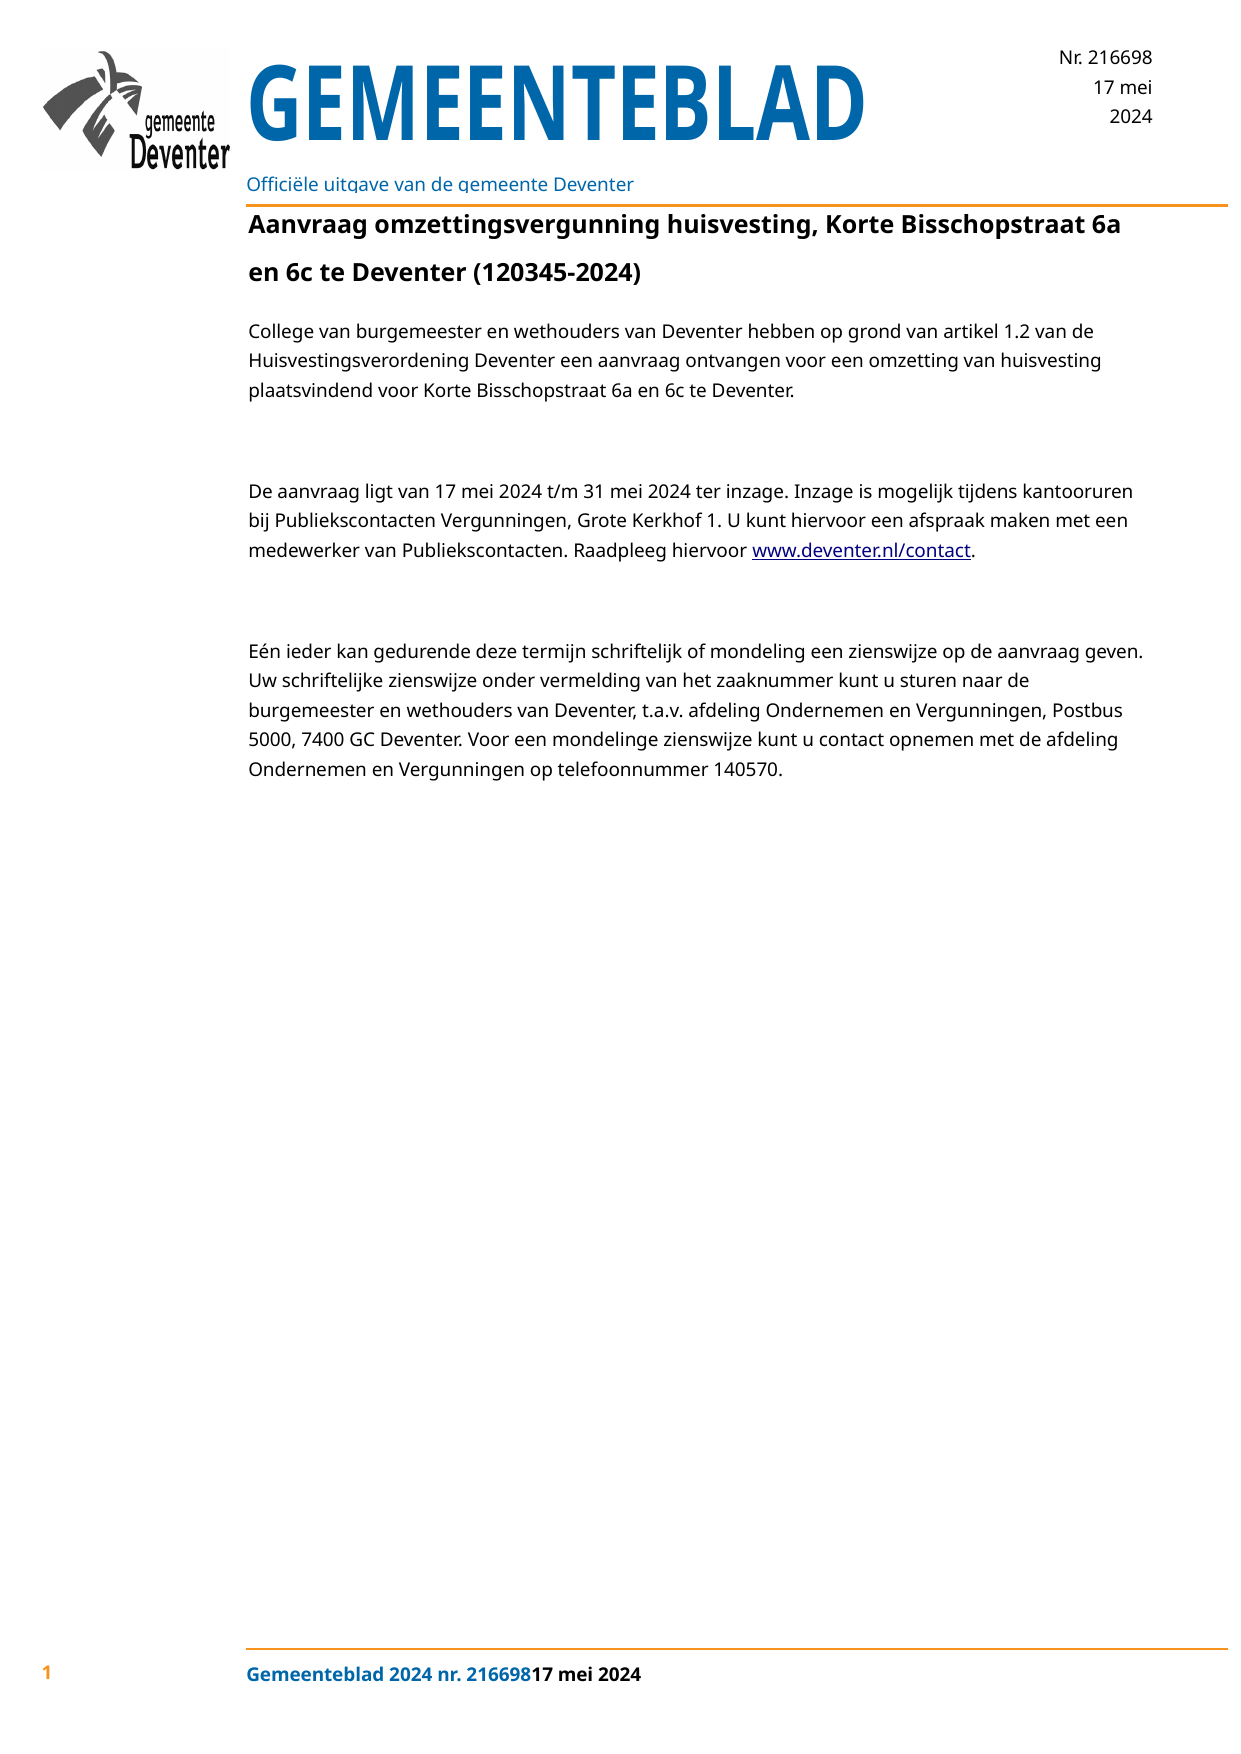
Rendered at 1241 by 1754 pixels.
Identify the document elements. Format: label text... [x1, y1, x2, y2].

text Eén ieder kan gedurende deze termijn schriftelijk of mondeling een zienswijze op de aanvraag geven. Uw schriftelijke zienswijze onder vermelding van het zaaknummer kunt u sturen naar de burgemeester en wethouders van Deventer, t.a.v. afdeling Ondernemen en Vergunningen, Postbus 5000, 7400 GC Deventer. Voor een mondelinge zienswijze kunt u contact opnemen met de afdeling Ondernemen en Vergunningen op telefoonnummer 140570. [248, 638, 1152, 782]
text Aanvraag omzettingsvergunning huisvesting, Korte Bisschopstraat 6a en 6c te Deventer (120345-2024) [248, 207, 1152, 288]
text De aanvraag ligt van 17 mei 2024 t/m 31 mei 2024 ter inzage. Inzage is mogelijk tijdens kantooruren bij Publiekscontacten Vergunningen, Grote Kerkhof 1. U kunt hiervoor een afspraak maken met een medewerker van Publiekscontacten. Raadpleeg hiervoor www.deventer.nl/contact. [248, 478, 1152, 563]
picture [41, 47, 231, 172]
text College van burgemeester en wethouders van Deventer hebben op grond van artikel 1.2 van de Huisvestingsverordening Deventer een aanvraag ontvangen voor een omzetting van huisvesting plaatsvindend voor Korte Bisschopstraat 6a en 6c te Deventer. [248, 318, 1152, 403]
